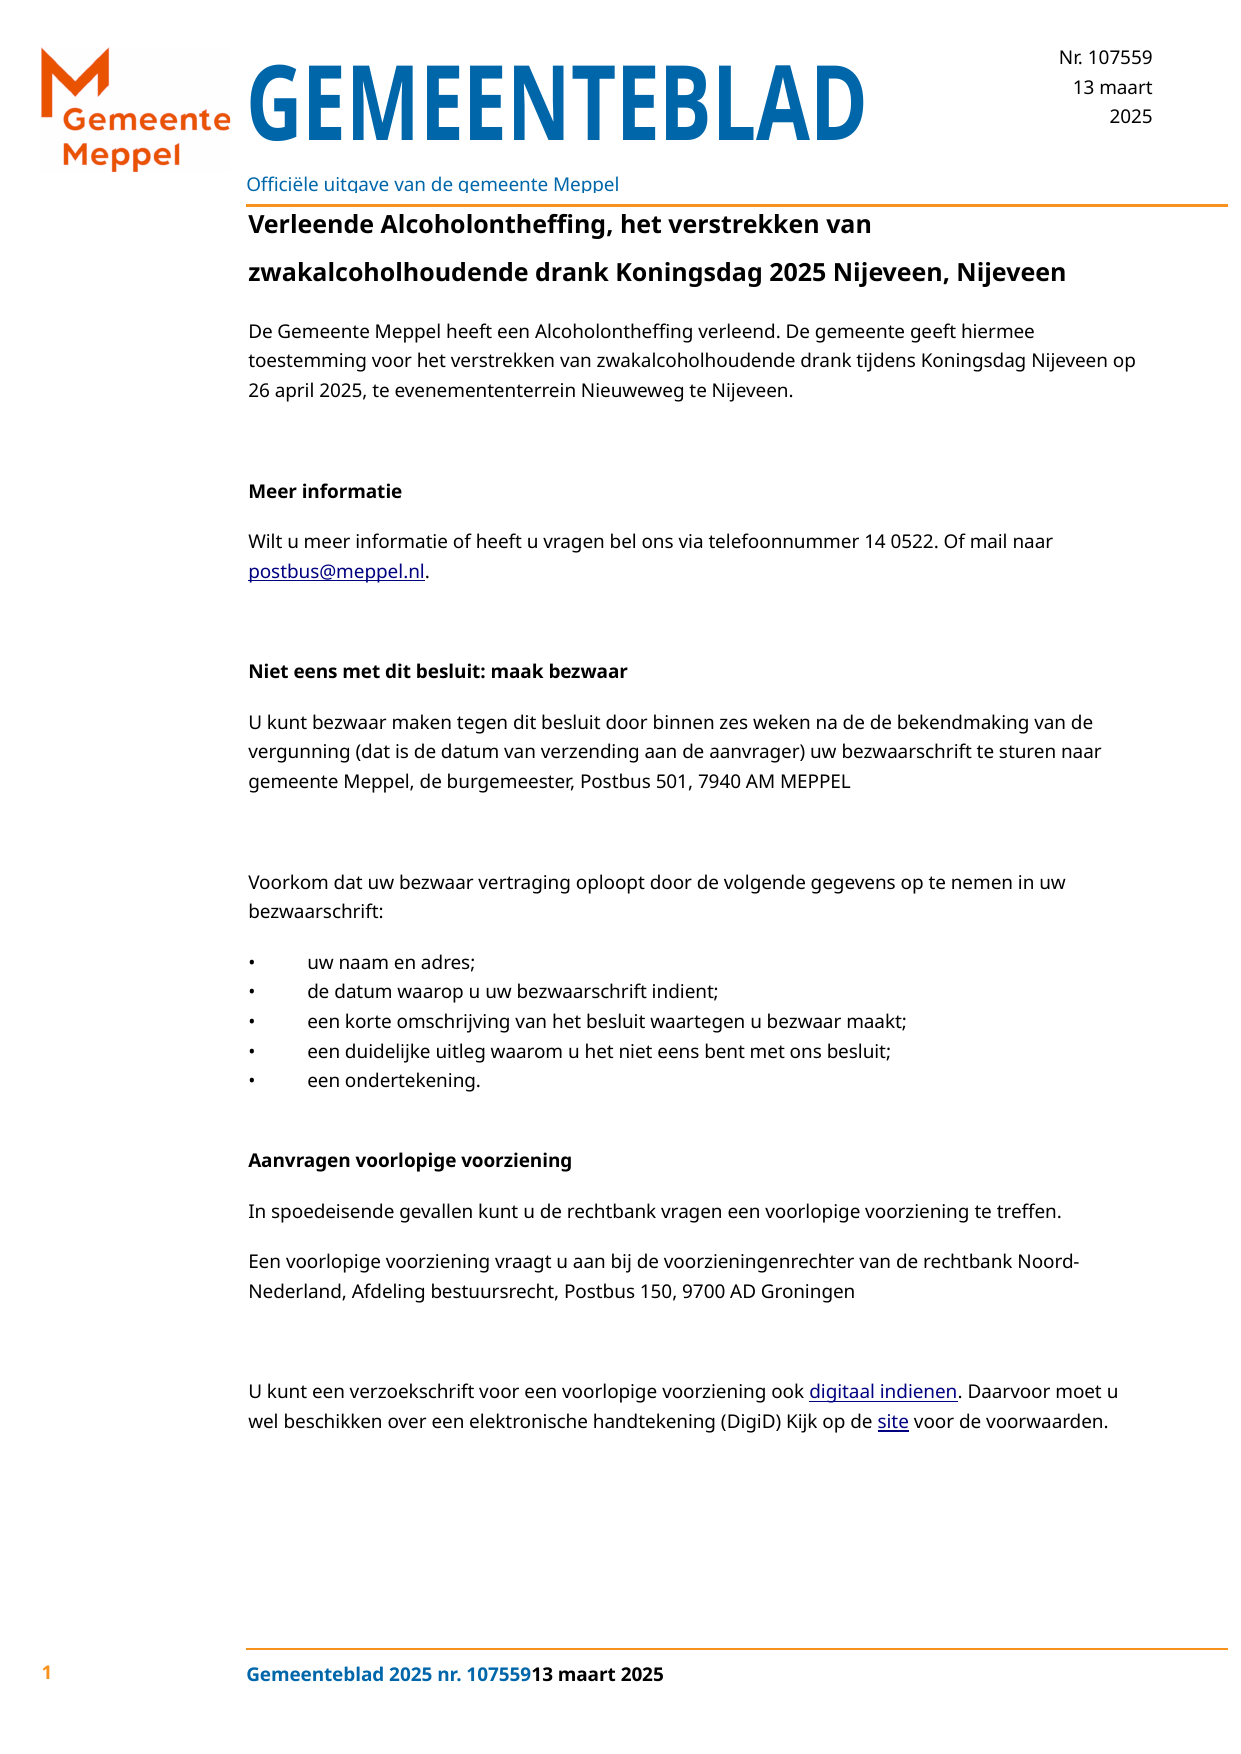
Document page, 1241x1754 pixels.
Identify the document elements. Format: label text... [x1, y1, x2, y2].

text U kunt bezwaar maken tegen dit besluit door binnen zes weken na de de bekendmaking van de vergunning (dat is de datum van verzending aan de aanvrager) uw bezwaarschrift te sturen naar gemeente Meppel, de burgemeester, Postbus 501, 7940 AM MEPPEL [248, 709, 1152, 794]
list een duidelijke uitleg waarom u het niet eens bent met ons besluit; [248, 1038, 1152, 1064]
text In spoedeisende gevallen kunt u de rechtbank vragen een voorlopige voorziening te treffen. [248, 1198, 1152, 1224]
text Meer informatie [248, 478, 1152, 504]
picture [41, 47, 231, 172]
text Aanvragen voorlopige voorziening [248, 1147, 1152, 1173]
text Een voorlopige voorziening vraagt u aan bij de voorzieningenrechter van de rechtbank Noord-Nederland, Afdeling bestuursrecht, Postbus 150, 9700 AD Groningen [248, 1248, 1152, 1304]
list een korte omschrijving van het besluit waartegen u bezwaar maakt; [248, 1008, 1152, 1034]
list uw naam en adres; [248, 949, 1152, 975]
text Voorkom dat uw bezwaar vertraging oploopt door de volgende gegevens op te nemen in uw bezwaarschrift: [248, 869, 1152, 924]
list een ondertekening. [248, 1067, 1152, 1093]
text U kunt een verzoekschrift voor een voorlopige voorziening ook digitaal indienen. Daarvoor moet u wel beschikken over een elektronische handtekening (DigiD) Kijk op de site voor de voorwaarden. [248, 1379, 1152, 1434]
text Wilt u meer informatie of heeft u vragen bel ons via telefoonnummer 14 0522. Of mail naar postbus@meppel.nl. [248, 528, 1152, 584]
text Niet eens met dit besluit: maak bezwaar [248, 659, 1152, 684]
list de datum waarop u uw bezwaarschrift indient; [248, 979, 1152, 1004]
text Verleende Alcoholontheffing, het verstrekken van zwakalcoholhoudende drank Koningsdag 2025 Nijeveen, Nijeveen [248, 207, 1152, 288]
text De Gemeente Meppel heeft een Alcoholontheffing verleend. De gemeente geeft hiermee toestemming voor het verstrekken van zwakalcoholhoudende drank tijdens Koningsdag Nijeveen op 26 april 2025, te evenemententerrein Nieuweweg te Nijeveen. [248, 318, 1152, 403]
